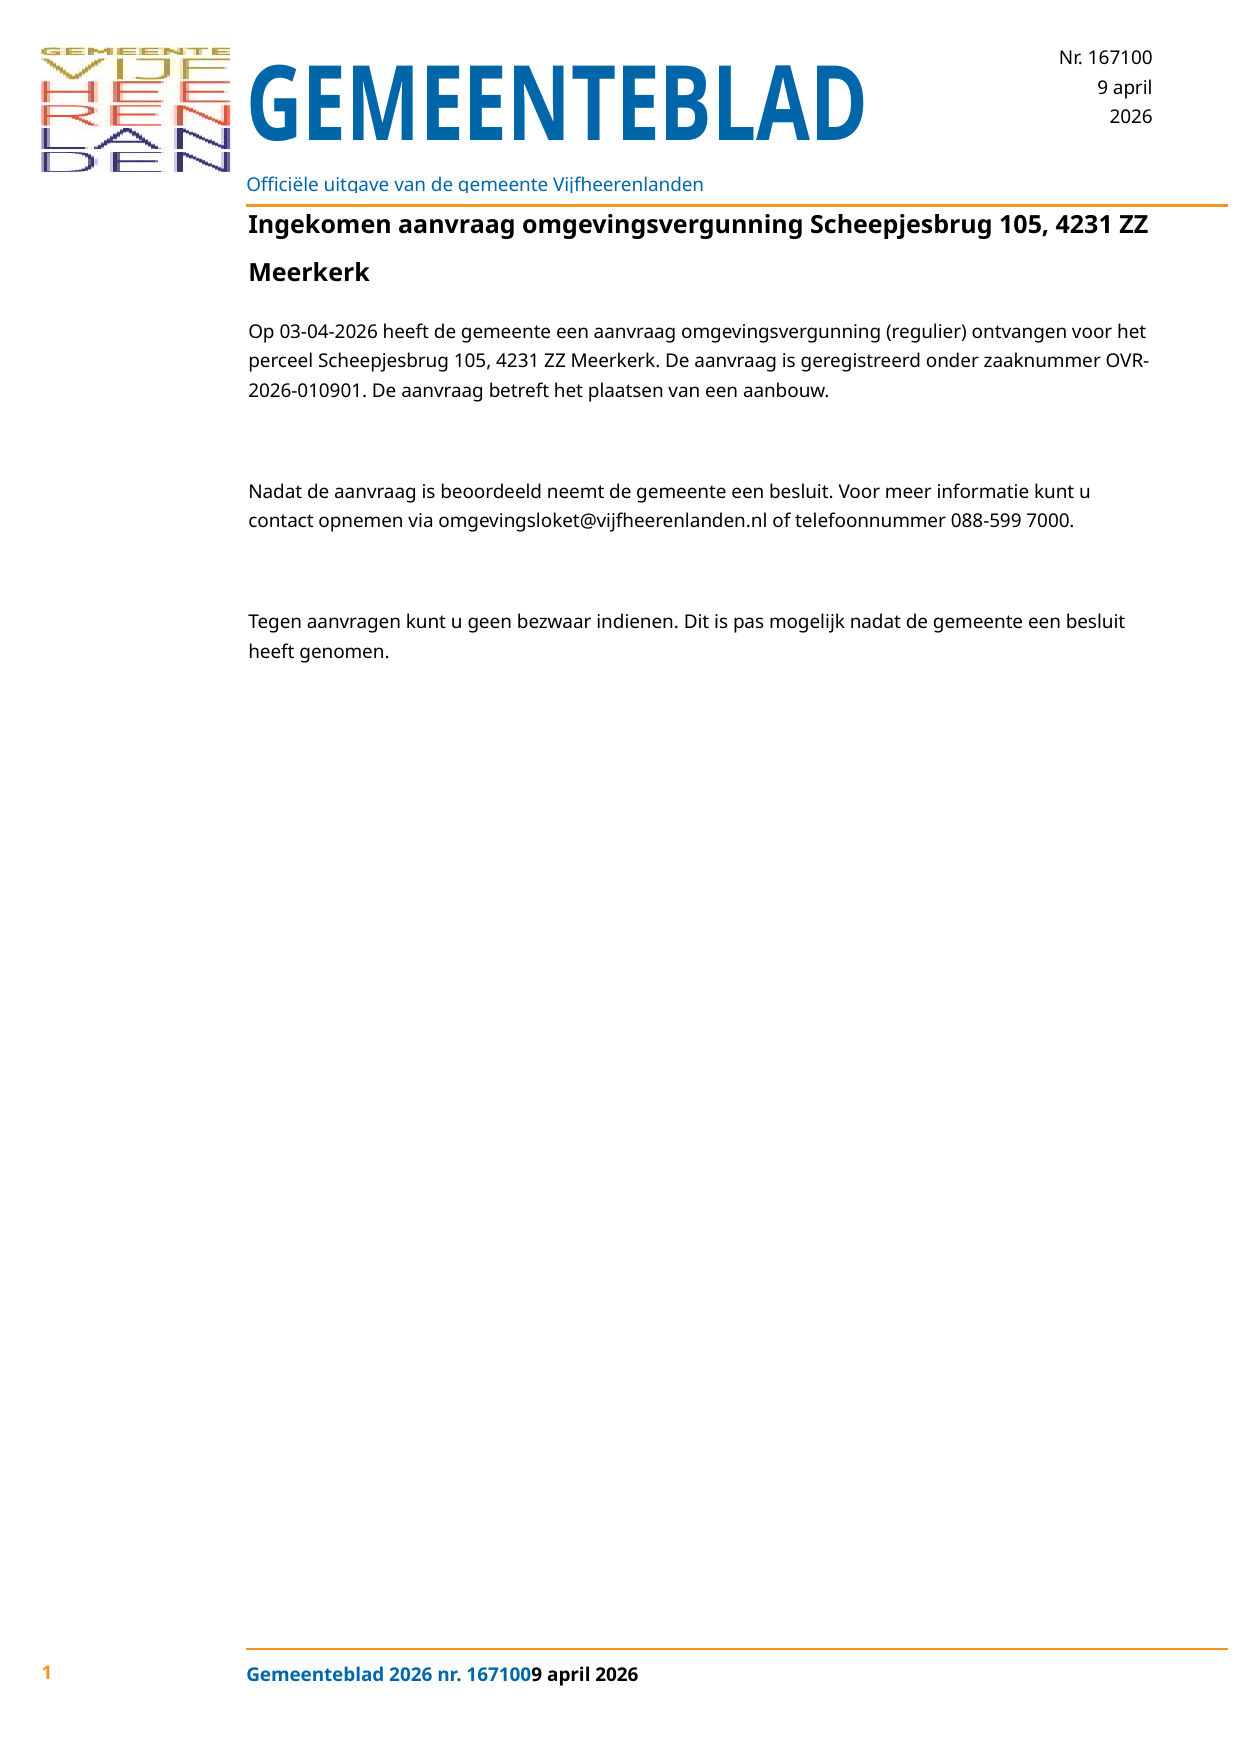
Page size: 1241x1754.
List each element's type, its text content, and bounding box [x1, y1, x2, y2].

text Ingekomen aanvraag omgevingsvergunning Scheepjesbrug 105, 4231 ZZ Meerkerk [248, 207, 1152, 288]
picture [41, 47, 231, 172]
text Nadat de aanvraag is beoordeeld neemt de gemeente een besluit. Voor meer informatie kunt u contact opnemen via omgevingsloket@vijfheerenlanden.nl of telefoonnummer 088-599 7000. [248, 478, 1152, 533]
text Tegen aanvragen kunt u geen bezwaar indienen. Dit is pas mogelijk nadat de gemeente een besluit heeft genomen. [248, 608, 1152, 664]
text Op 03-04-2026 heeft de gemeente een aanvraag omgevingsvergunning (regulier) ontvangen voor het perceel Scheepjesbrug 105, 4231 ZZ Meerkerk. De aanvraag is geregistreerd onder zaaknummer OVR-2026-010901. De aanvraag betreft het plaatsen van een aanbouw. [248, 318, 1152, 403]
